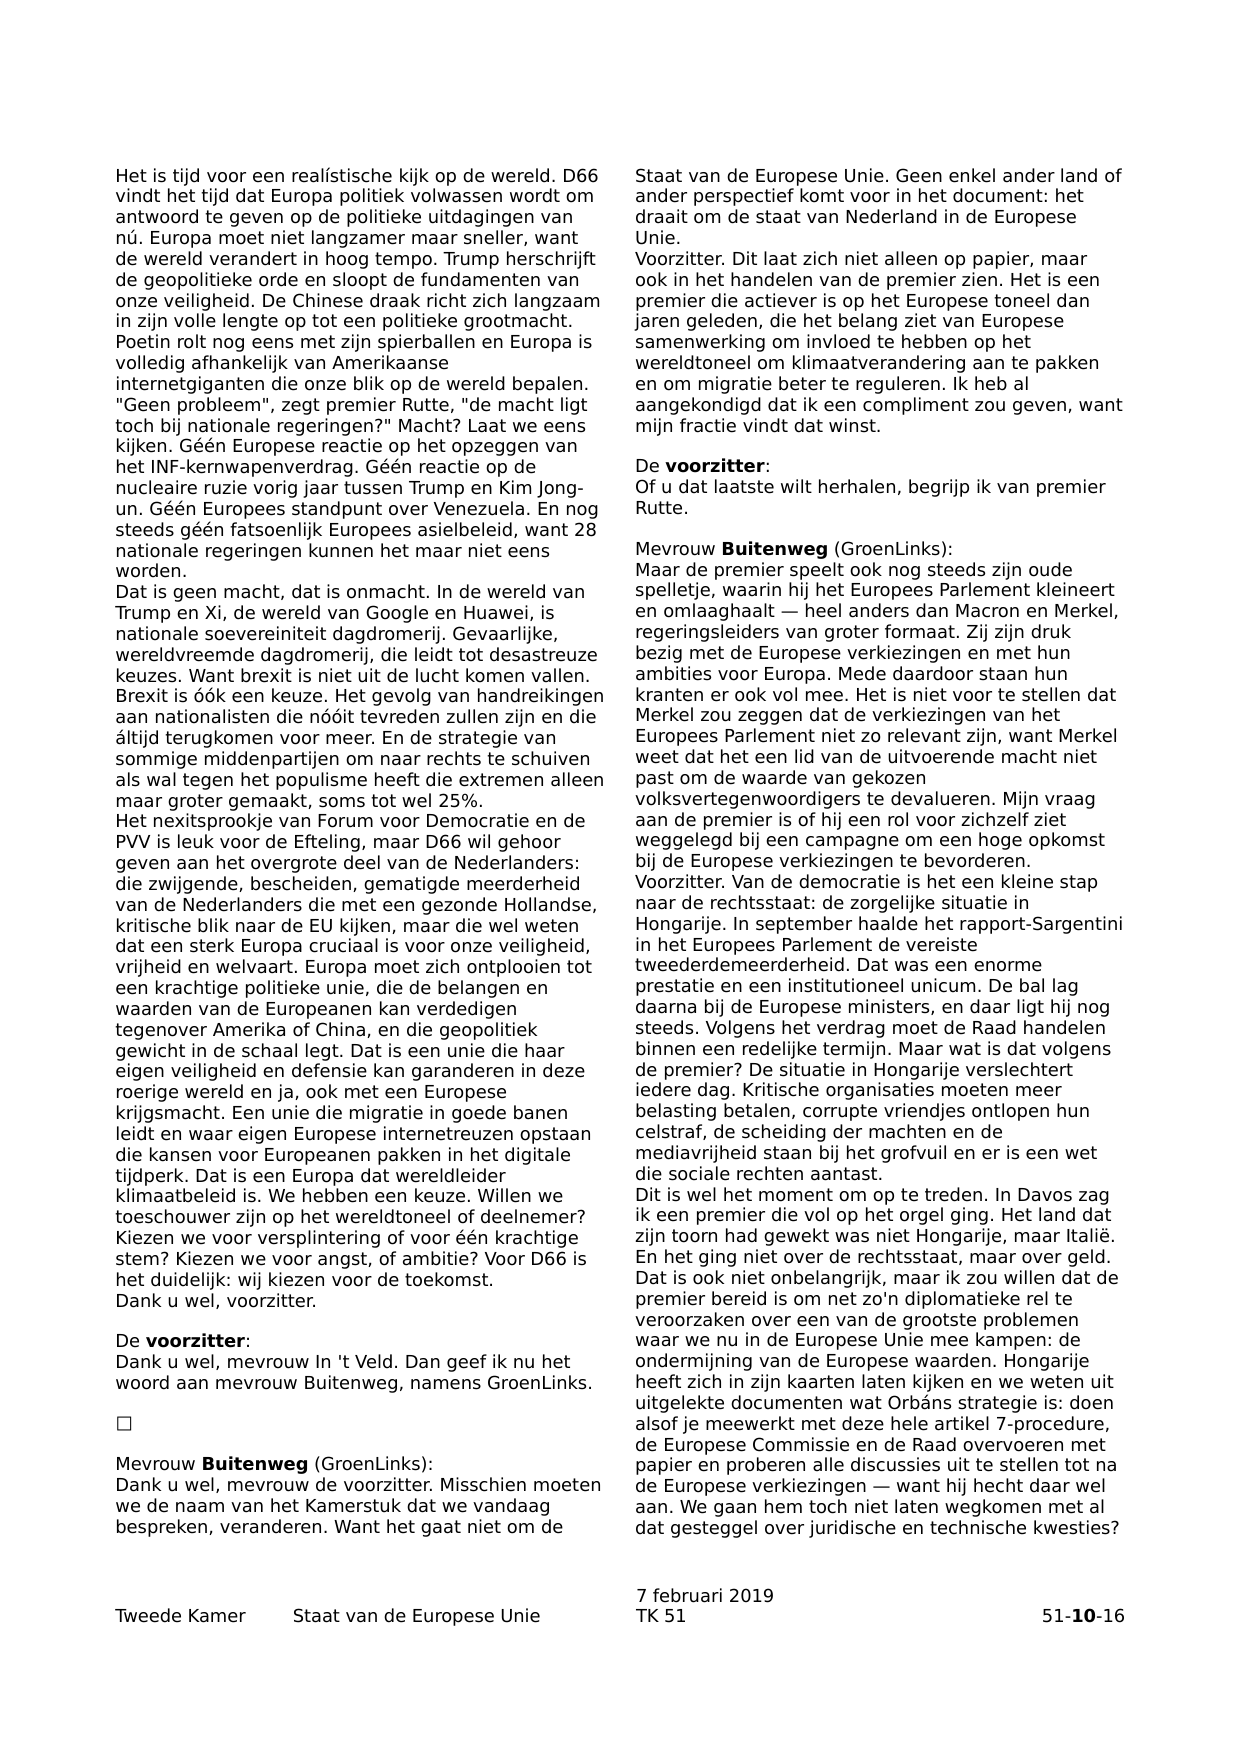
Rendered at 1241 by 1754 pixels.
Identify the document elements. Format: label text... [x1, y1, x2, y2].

text De voorzitter: [115, 1331, 605, 1352]
text Mevrouw Buitenweg (GroenLinks): [115, 1454, 605, 1475]
text Het nexitsprookje van Forum voor Democratie en de PVV is leuk voor de Efteling, maar D66 wil gehoor geven aan het overgrote deel van de Nederlanders: die zwijgende, bescheiden, gematigde meerderheid van de Nederlanders die met een gezonde Hollandse, kritische blik naar de EU kijken, maar die wel weten dat een sterk Europa cruciaal is voor onze veiligheid, vrijheid en welvaart. Europa moet zich ontplooien tot een krachtige politieke unie, die de belangen en waarden van de Europeanen kan verdedigen tegenover Amerika of China, en die geopolitiek gewicht in de schaal legt. Dat is een unie die haar eigen veiligheid en defensie kan garanderen in deze roerige wereld en ja, ook met een Europese krijgsmacht. Een unie die migratie in goede banen leidt en waar eigen Europese internetreuzen opstaan die kansen voor Europeanen pakken in het digitale tijdperk. Dat is een Europa dat wereldleider klimaatbeleid is. We hebben een keuze. Willen we toeschouwer zijn op het wereldtoneel of deelnemer? Kiezen we voor versplintering of voor één krachtige stem? Kiezen we voor angst, of ambitie? Voor D66 is het duidelijk: wij kiezen voor de toekomst. [115, 811, 605, 1290]
text Het is tijd voor een realístische kijk op de wereld. D66 vindt het tijd dat Europa politiek volwassen wordt om antwoord te geven op de politieke uitdagingen van nú. Europa moet niet langzamer maar sneller, want de wereld verandert in hoog tempo. Trump herschrijft de geopolitieke orde en sloopt de fundamenten van onze veiligheid. De Chinese draak richt zich langzaam in zijn volle lengte op tot een politieke grootmacht. Poetin rolt nog eens met zijn spierballen en Europa is volledig afhankelijk van Amerikaanse internetgiganten die onze blik op de wereld bepalen. [115, 165, 605, 394]
text Mevrouw Buitenweg (GroenLinks): [635, 538, 1125, 559]
text Dat is geen macht, dat is onmacht. In de wereld van Trump en Xi, de wereld van Google en Huawei, is nationale soevereiniteit dagdromerij. Gevaarlijke, wereldvreemde dagdromerij, die leidt tot desastreuze keuzes. Want brexit is niet uit de lucht komen vallen. Brexit is óók een keuze. Het gevolg van handreikingen aan nationalisten die nóóit tevreden zullen zijn en die áltijd terugkomen voor meer. En de strategie van sommige middenpartijen om naar rechts te schuiven als wal tegen het populisme heeft die extremen alleen maar groter gemaakt, soms tot wel 25%. [115, 582, 605, 811]
text "Geen probleem", zegt premier Rutte, "de macht ligt toch bij nationale regeringen?" Macht? Laat we eens kijken. Géén Europese reactie op het opzeggen van het INF-kernwapenverdrag. Géén reactie op de nucleaire ruzie vorig jaar tussen Trump en Kim Jong-un. Géén Europees standpunt over Venezuela. En nog steeds géén fatsoenlijk Europees asielbeleid, want 28 nationale regeringen kunnen het maar niet eens worden. [115, 394, 605, 582]
text Dit is wel het moment om op te treden. In Davos zag ik een premier die vol op het orgel ging. Het land dat zijn toorn had gewekt was niet Hongarije, maar Italië. En het ging niet over de rechtsstaat, maar over geld. Dat is ook niet onbelangrijk, maar ik zou willen dat de premier bereid is om net zo'n diplomatieke rel te veroorzaken over een van de grootste problemen waar we nu in de Europese Unie mee kampen: de ondermijning van de Europese waarden. Hongarije heeft zich in zijn kaarten laten kijken en we weten uit uitgelekte documenten wat Orbáns strategie is: doen alsof je meewerkt met deze hele artikel 7-procedure, de Europese Commissie en de Raad overvoeren met papier en proberen alle discussies uit te stellen tot na de Europese verkiezingen — want hij hecht daar wel aan. We gaan hem toch niet laten wegkomen met al dat gesteggel over juridische en technische kwesties? [635, 1184, 1125, 1538]
text ⬜ [115, 1413, 605, 1434]
text Staat van de Europese Unie. Geen enkel ander land of ander perspectief komt voor in het document: het draait om de staat van Nederland in de Europese Unie. [635, 165, 1125, 249]
text Voorzitter. Van de democratie is het een kleine stap naar de rechtsstaat: de zorgelijke situatie in Hongarije. In september haalde het rapport-Sargentini in het Europees Parlement de vereiste tweederdemeerderheid. Dat was een enorme prestatie en een institutioneel unicum. De bal lag daarna bij de Europese ministers, en daar ligt hij nog steeds. Volgens het verdrag moet de Raad handelen binnen een redelijke termijn. Maar wat is dat volgens de premier? De situatie in Hongarije verslechtert iedere dag. Kritische organisaties moeten meer belasting betalen, corrupte vriendjes ontlopen hun celstraf, de scheiding der machten en de mediavrijheid staan bij het grofvuil en er is een wet die sociale rechten aantast. [635, 872, 1125, 1184]
text Dank u wel, mevrouw de voorzitter. Misschien moeten we de naam van het Kamerstuk dat we vandaag bespreken, veranderen. Want het gaat niet om de [115, 1475, 605, 1537]
text Voorzitter. Dit laat zich niet alleen op papier, maar ook in het handelen van de premier zien. Het is een premier die actiever is op het Europese toneel dan jaren geleden, die het belang ziet van Europese samenwerking om invloed te hebben op het wereldtoneel om klimaatverandering aan te pakken en om migratie beter te reguleren. Ik heb al aangekondigd dat ik een compliment zou geven, want mijn fractie vindt dat winst. [635, 249, 1125, 436]
text Dank u wel, voorzitter. [115, 1290, 605, 1311]
text De voorzitter: [635, 456, 1125, 477]
text Dank u wel, mevrouw In 't Veld. Dan geef ik nu het woord aan mevrouw Buitenweg, namens GroenLinks. [115, 1352, 605, 1393]
text Of u dat laatste wilt herhalen, begrijp ik van premier Rutte. [635, 477, 1125, 518]
text Maar de premier speelt ook nog steeds zijn oude spelletje, waarin hij het Europees Parlement kleineert en omlaaghaalt — heel anders dan Macron en Merkel, regeringsleiders van groter formaat. Zij zijn druk bezig met de Europese verkiezingen en met hun ambities voor Europa. Mede daardoor staan hun kranten er ook vol mee. Het is niet voor te stellen dat Merkel zou zeggen dat de verkiezingen van het Europees Parlement niet zo relevant zijn, want Merkel weet dat het een lid van de uitvoerende macht niet past om de waarde van gekozen volksvertegenwoordigers te devalueren. Mijn vraag aan de premier is of hij een rol voor zichzelf ziet weggelegd bij een campagne om een hoge opkomst bij de Europese verkiezingen te bevorderen. [635, 559, 1125, 872]
